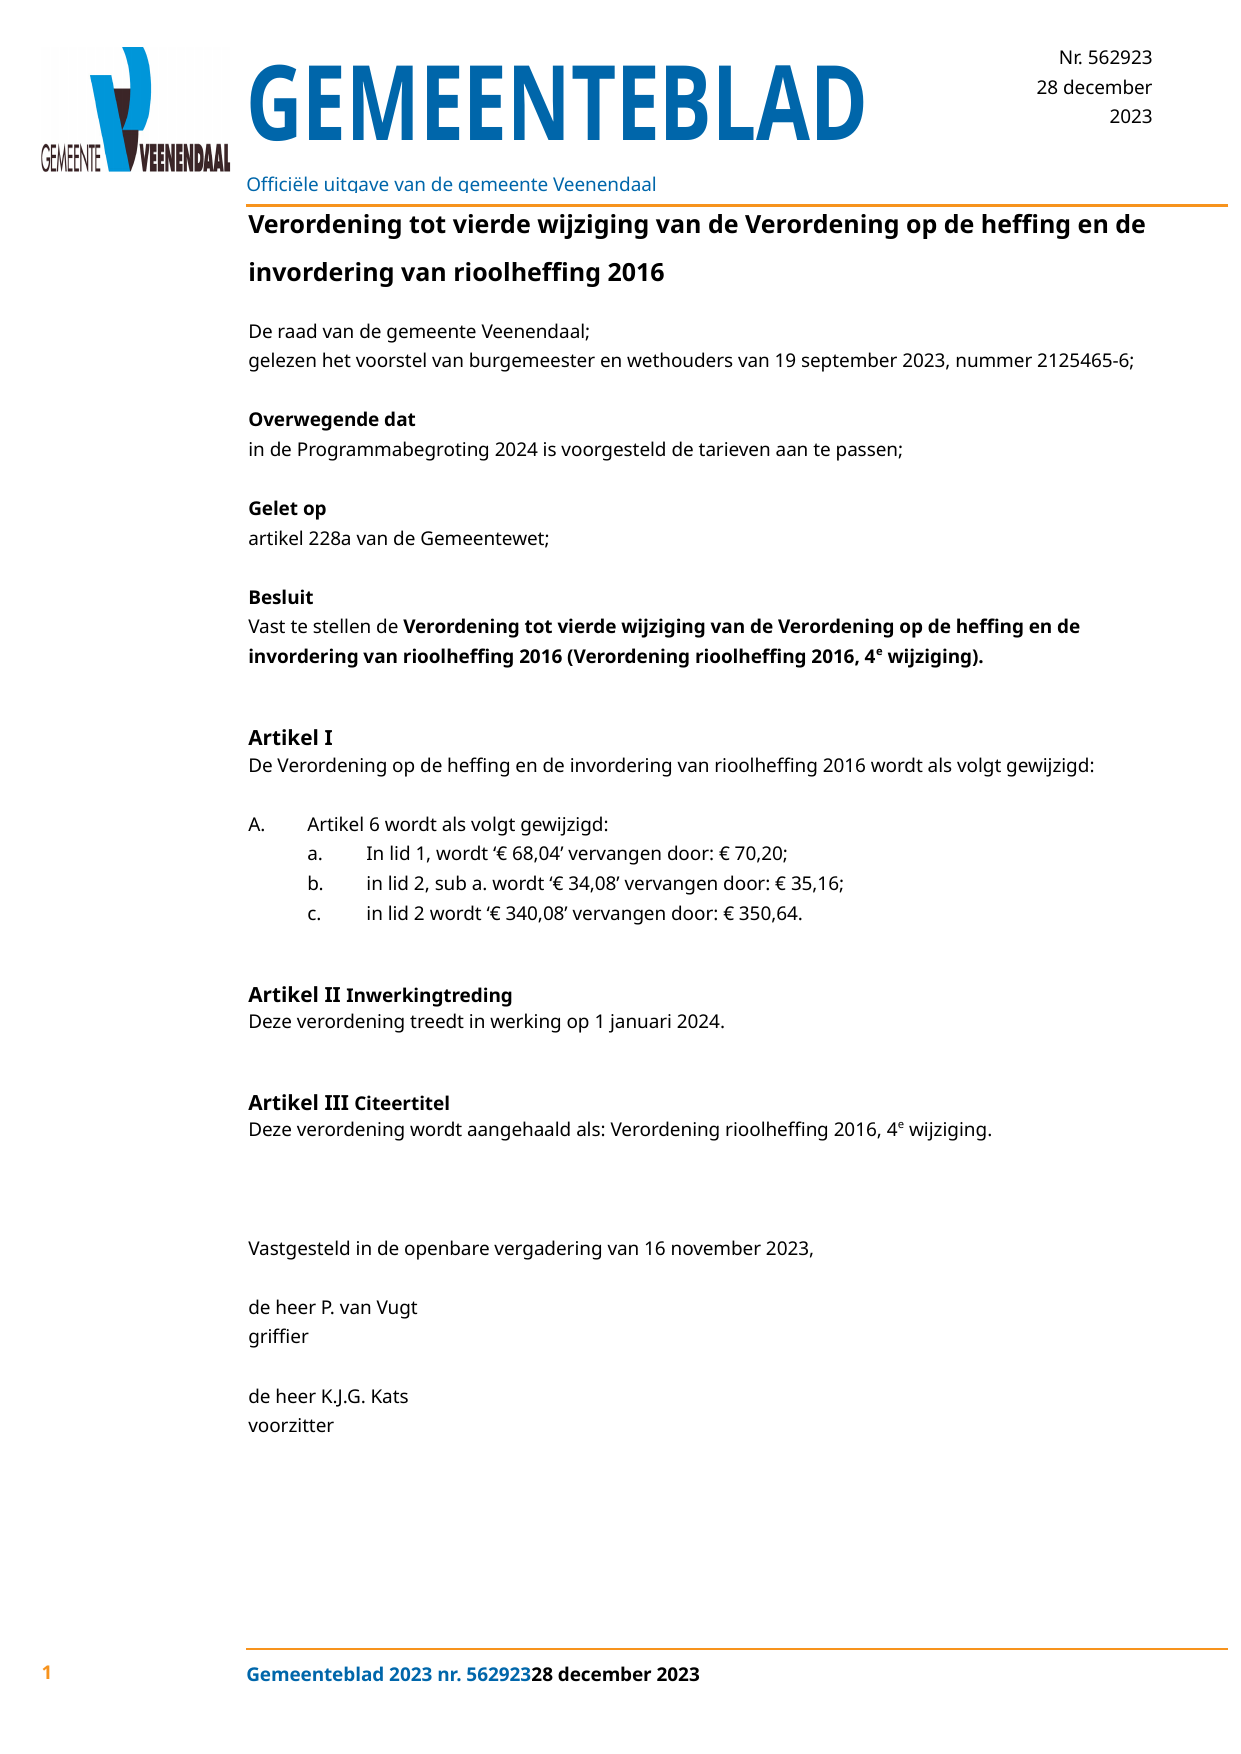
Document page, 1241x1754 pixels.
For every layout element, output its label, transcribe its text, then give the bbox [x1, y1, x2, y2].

list in lid 2 wordt ‘€ 340,08’ vervangen door: € 350,64. [307, 900, 1152, 925]
text griffier [248, 1324, 1152, 1349]
text Artikel I [248, 723, 1152, 752]
text in de Programmabegroting 2024 is voorgesteld de tarieven aan te passen; [248, 436, 1152, 462]
picture [123, 47, 231, 172]
text artikel 228a van de Gemeentewet; [248, 525, 1152, 551]
text de heer K.J.G. Kats [248, 1383, 1152, 1408]
text Overwegende dat [248, 407, 1152, 432]
text De Verordening op de heffing en de invordering van rioolheffing 2016 wordt als volgt gewijzigd: [248, 752, 1152, 777]
list In lid 1, wordt ‘€ 68,04’ vervangen door: € 70,20; [307, 841, 1152, 866]
text voorzitter [248, 1412, 1152, 1438]
text Verordening tot vierde wijziging van de Verordening op de heffing en de invordering van rioolheffing 2016 [248, 207, 1152, 288]
text gelezen het voorstel van burgemeester en wethouders van 19 september 2023, nummer 2125465-6; [248, 347, 1152, 373]
text Artikel III Citeertitel [248, 1088, 1152, 1117]
text Gelet op [248, 495, 1152, 521]
text Besluit [248, 584, 1152, 610]
list in lid 2, sub a. wordt ‘€ 34,08’ vervangen door: € 35,16; [307, 870, 1152, 896]
text De raad van de gemeente Veenendaal; [248, 318, 1152, 344]
text Deze verordening wordt aangehaald als: Verordening rioolheffing 2016, 4e wijziging. [248, 1117, 1152, 1142]
text Vastgesteld in de openbare vergadering van 16 november 2023, [248, 1235, 1152, 1261]
text Deze verordening treedt in werking op 1 januari 2024. [248, 1008, 1152, 1034]
text Artikel II Inwerkingtreding [248, 980, 1152, 1008]
list Artikel 6 wordt als volgt gewijzigd: [248, 811, 1152, 837]
text Vast te stellen de Verordening tot vierde wijziging van de Verordening op de heffing en de invordering van rioolheffing 2016 (Verordening rioolheffing 2016, 4e wijziging). [248, 614, 1152, 669]
text de heer P. van Vugt [248, 1294, 1152, 1320]
picture [41, 47, 130, 172]
